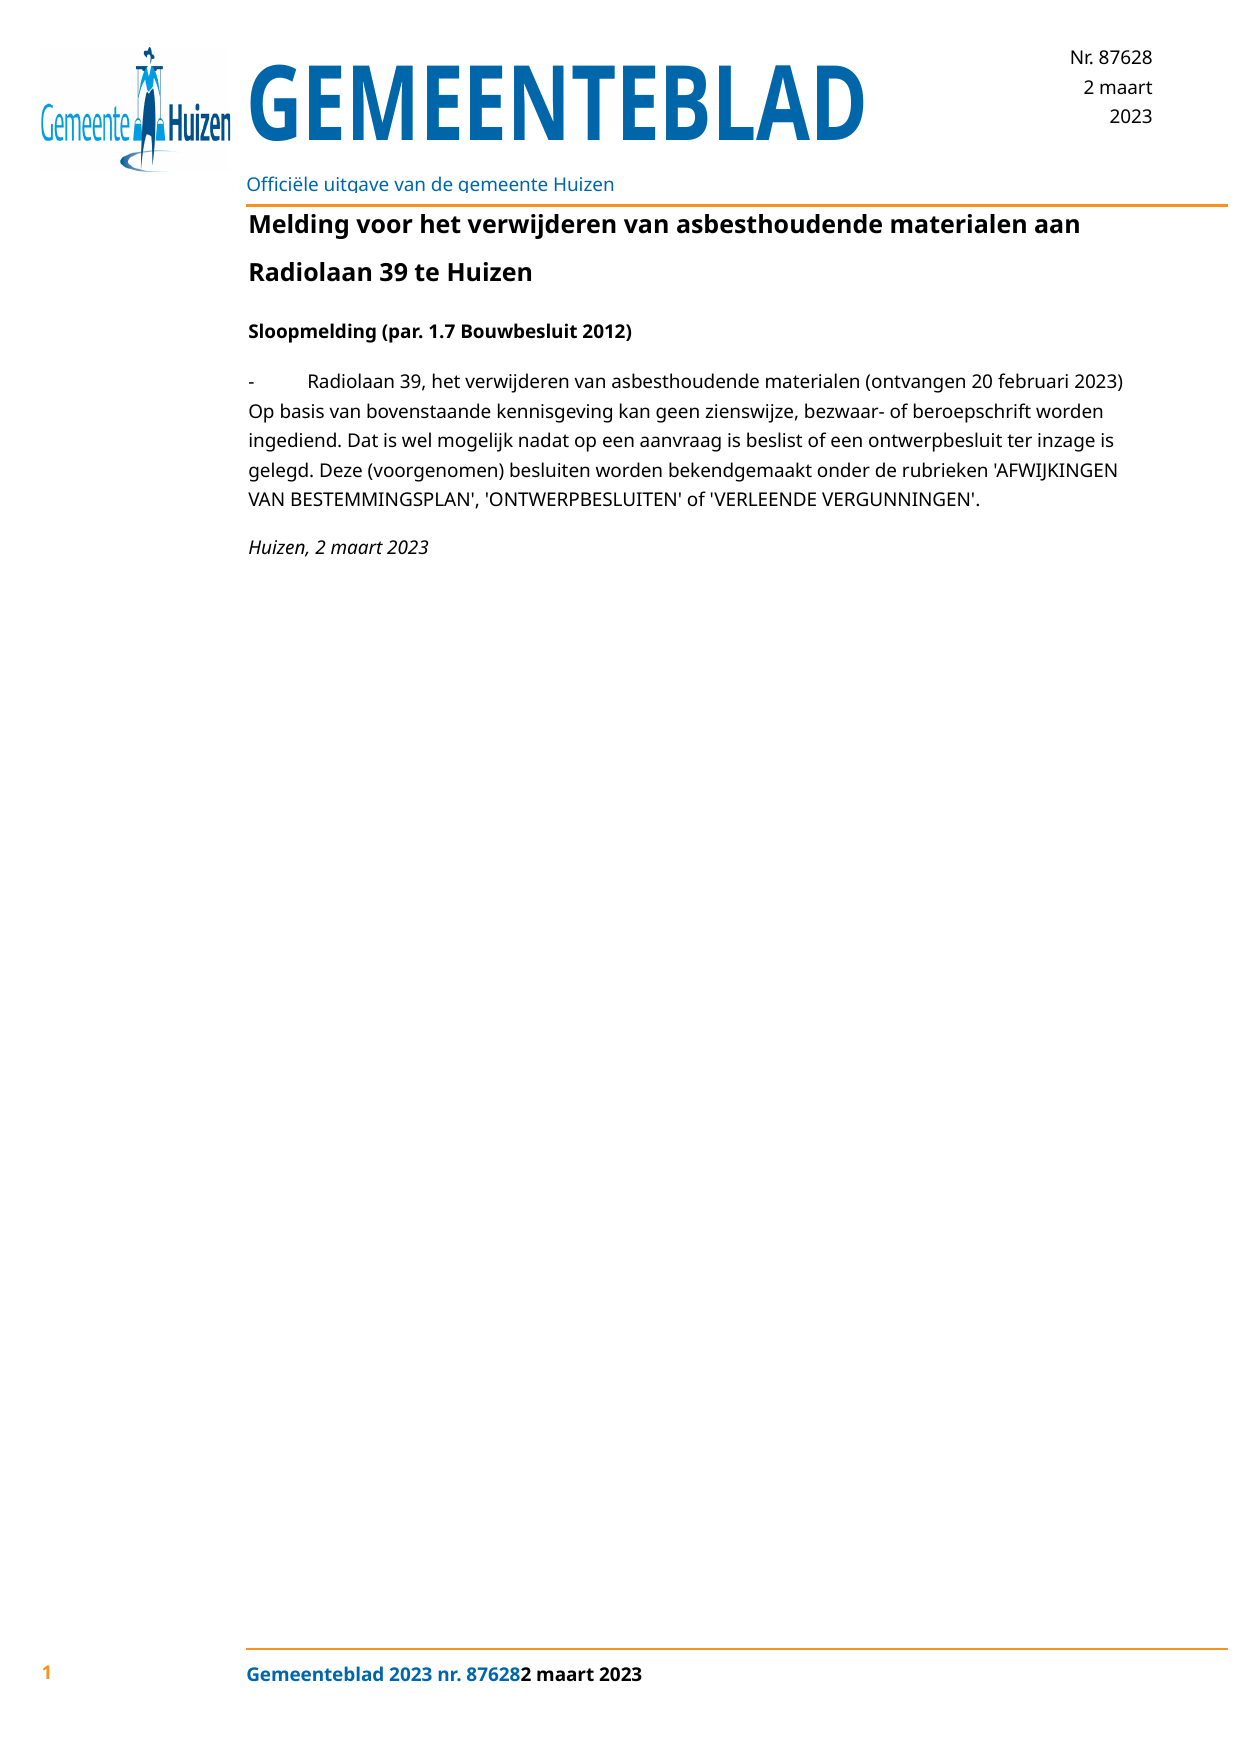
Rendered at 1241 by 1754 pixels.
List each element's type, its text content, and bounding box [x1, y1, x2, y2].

text Sloopmelding (par. 1.7 Bouwbesluit 2012) [248, 318, 1152, 344]
text Huizen, 2 maart 2023 [248, 534, 1152, 560]
text Op basis van bovenstaande kennisgeving kan geen zienswijze, bezwaar- of beroepschrift worden ingediend. Dat is wel mogelijk nadat op een aanvraag is beslist of een ontwerpbesluit ter inzage is gelegd. Deze (voorgenomen) besluiten worden bekendgemaakt onder de rubrieken 'AFWIJKINGEN VAN BESTEMMINGSPLAN', 'ONTWERPBESLUITEN' of 'VERLEENDE VERGUNNINGEN'. [248, 398, 1152, 512]
picture [41, 47, 231, 172]
text Melding voor het verwijderen van asbesthoudende materialen aan Radiolaan 39 te Huizen [248, 207, 1152, 288]
list Radiolaan 39, het verwijderen van asbesthoudende materialen (ontvangen 20 februari 2023) [248, 368, 1152, 394]
